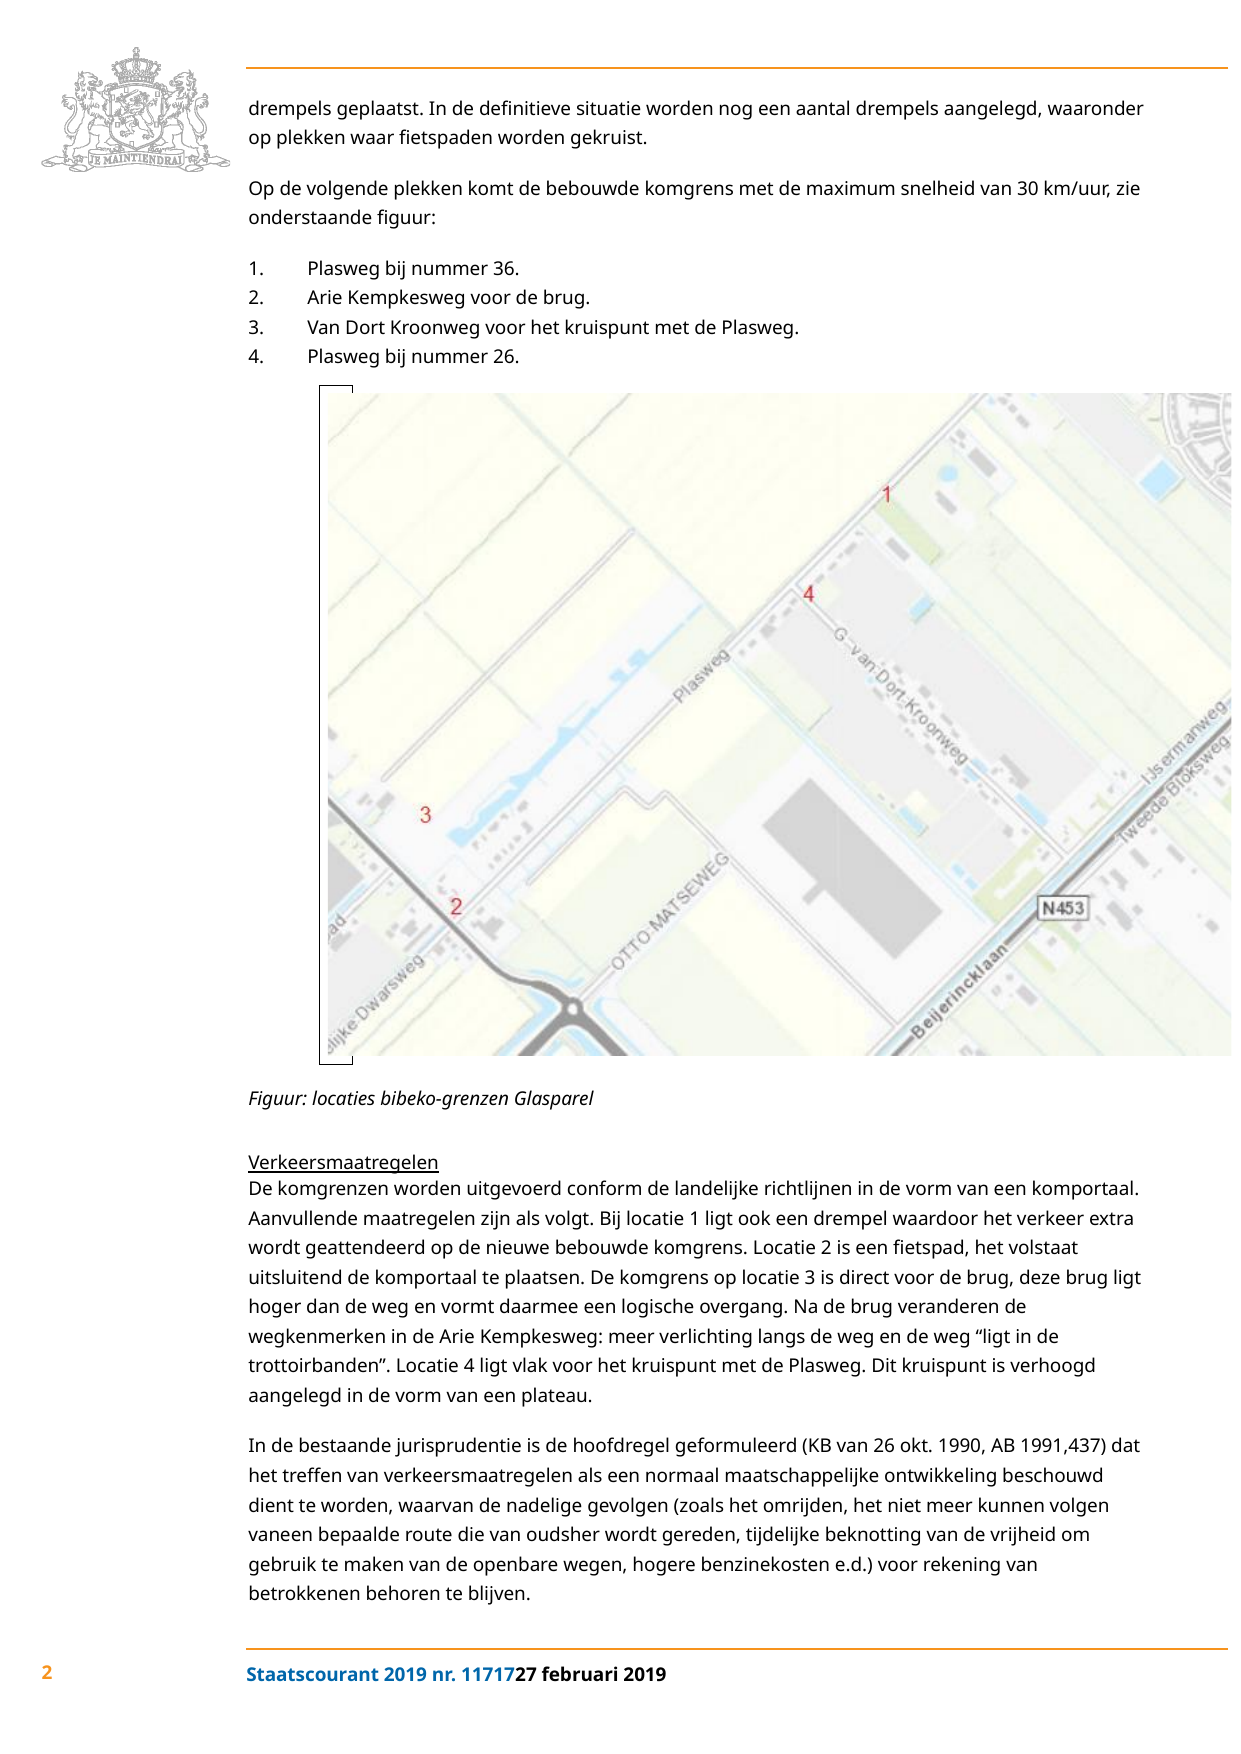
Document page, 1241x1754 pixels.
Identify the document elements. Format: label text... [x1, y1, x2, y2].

text drempels geplaatst. In de definitieve situatie worden nog een aantal drempels aangelegd, waaronder op plekken waar fietspaden worden gekruist. [248, 95, 1152, 150]
text Figuur: locaties bibeko-grenzen Glasparel [248, 1085, 1152, 1111]
list Van Dort Kroonweg voor het kruispunt met de Plasweg. [248, 314, 1152, 340]
list Plasweg bij nummer 36. [248, 255, 1152, 281]
text Verkeersmaatregelen [248, 1149, 1152, 1175]
list Plasweg bij nummer 26. [248, 343, 1152, 369]
text Op de volgende plekken komt de bebouwde komgrens met de maximum snelheid van 30 km/uur, zie onderstaande figuur: [248, 175, 1152, 230]
text In de bestaande jurisprudentie is de hoofdregel geformuleerd (KB van 26 okt. 1990, AB 1991,437) dat het treffen van verkeersmaatregelen als een normaal maatschappelijke ontwikkeling beschouwd dient te worden, waarvan de nadelige gevolgen (zoals het omrijden, het niet meer kunnen volgen vaneen bepaalde route die van oudsher wordt gereden, tijdelijke beknotting van de vrijheid om gebruik te maken van de openbare wegen, hogere benzinekosten e.d.) voor rekening van betrokkenen behoren te blijven. [248, 1433, 1152, 1606]
text De komgrenzen worden uitgevoerd conform de landelijke richtlijnen in de vorm van een komportaal. Aanvullende maatregelen zijn als volgt. Bij locatie 1 ligt ook een drempel waardoor het verkeer extra wordt geattendeerd op de nieuwe bebouwde komgrens. Locatie 2 is een fietspad, het volstaat uitsluitend de komportaal te plaatsen. De komgrens op locatie 3 is direct voor de brug, deze brug ligt hoger dan de weg en vormt daarmee een logische overgang. Na de brug veranderen de wegkenmerken in de Arie Kempkesweg: meer verlichting langs de weg en de weg “ligt in de trottoirbanden”. Locatie 4 ligt vlak voor het kruispunt met de Plasweg. Dit kruispunt is verhoogd aangelegd in de vorm van een plateau. [248, 1175, 1152, 1408]
list Arie Kempkesweg voor de brug. [248, 284, 1152, 310]
picture [327, 393, 1232, 1056]
picture [41, 47, 231, 172]
